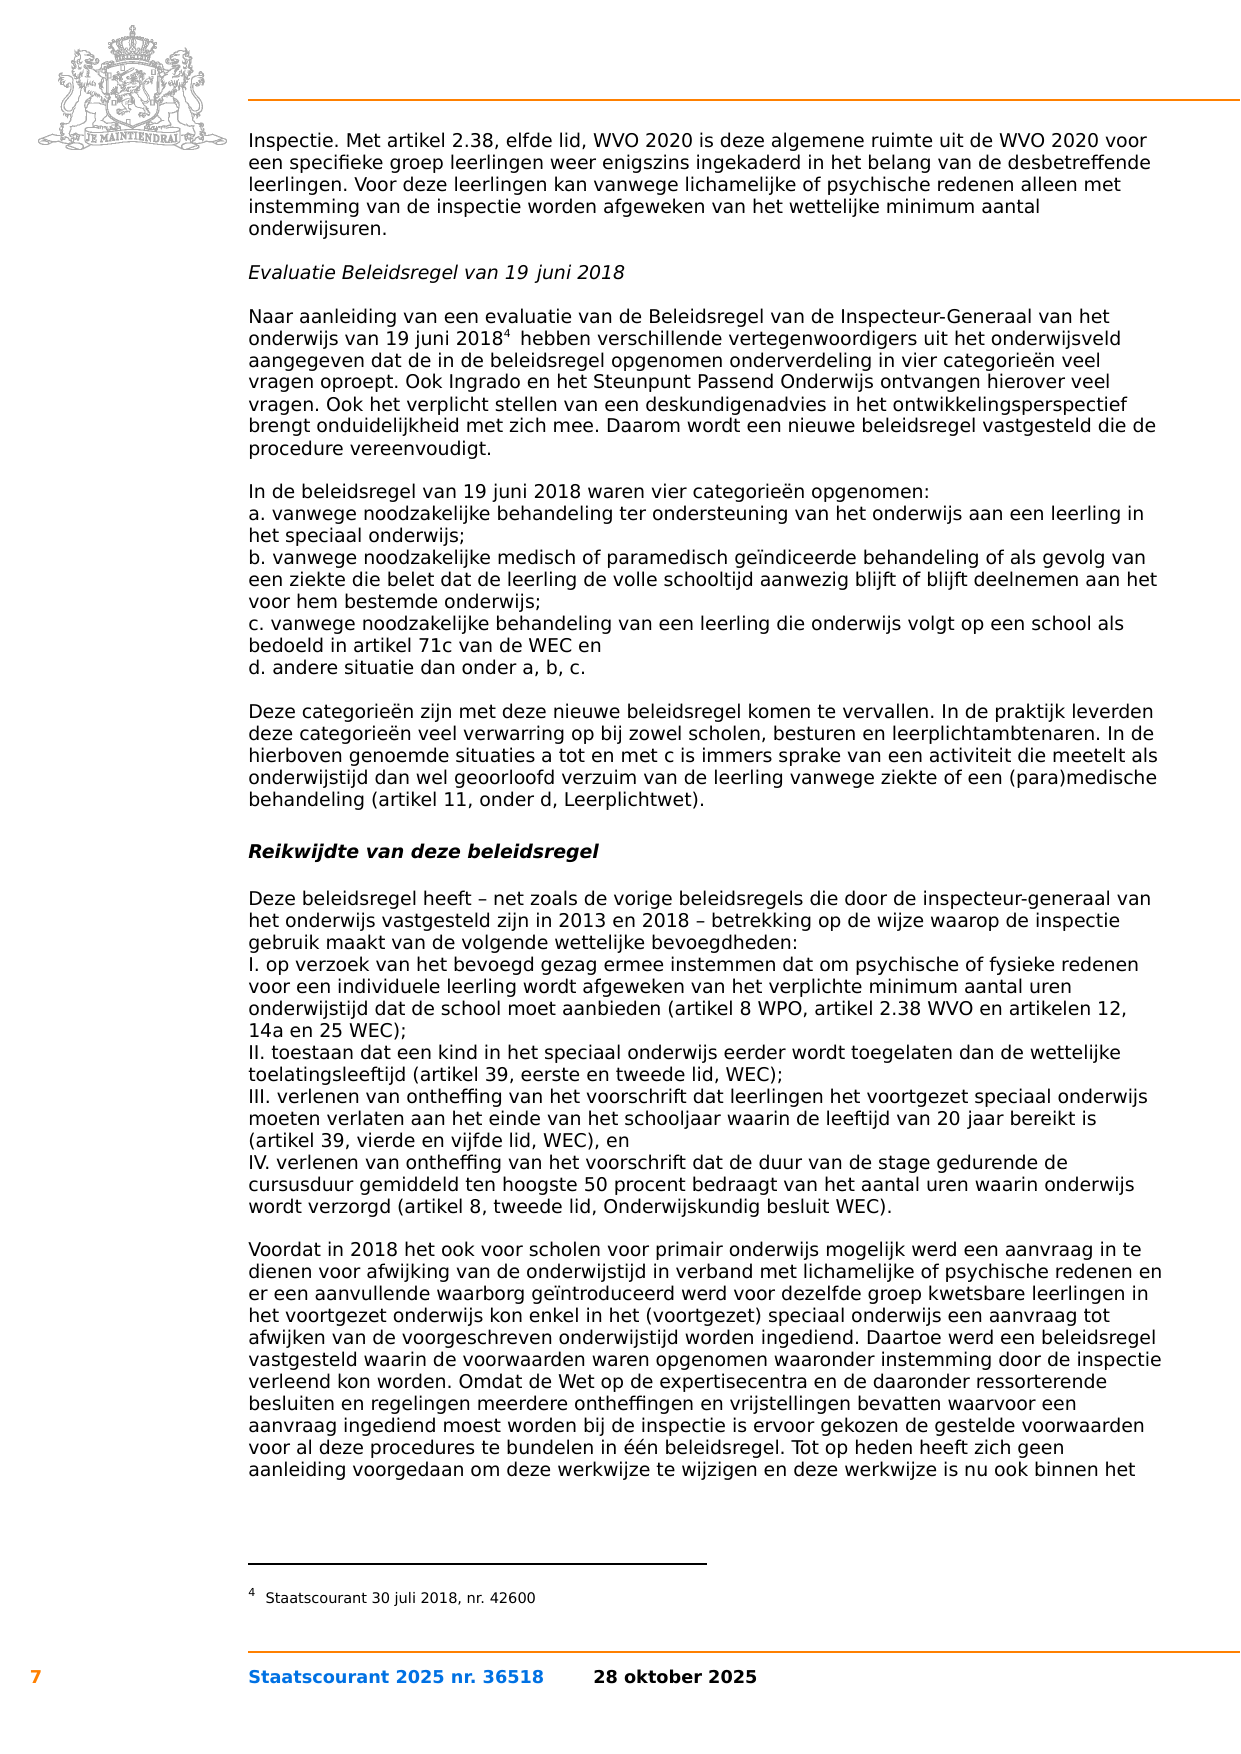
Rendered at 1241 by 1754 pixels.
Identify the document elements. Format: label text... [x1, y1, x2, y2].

subtitle Evaluatie Beleidsregel van 19 juni 2018 [248, 262, 1163, 284]
text d. andere situatie dan onder a, b, c. [248, 657, 1163, 679]
text c. vanwege noodzakelijke behandeling van een leerling die onderwijs volgt op een school als bedoeld in artikel 71c van de WEC en [248, 613, 1163, 657]
text II. toestaan dat een kind in het speciaal onderwijs eerder wordt toegelaten dan de wettelijke toelatingsleeftijd (artikel 39, eerste en tweede lid, WEC); [248, 1042, 1163, 1086]
text In de beleidsregel van 19 juni 2018 waren vier categorieën opgenomen: [248, 481, 1163, 503]
text I. op verzoek van het bevoegd gezag ermee instemmen dat om psychische of fysieke redenen voor een individuele leerling wordt afgeweken van het verplichte minimum aantal uren onderwijstijd dat de school moet aanbieden (artikel 8 WPO, artikel 2.38 WVO en artikelen 12, 14a en 25 WEC); [248, 954, 1163, 1042]
text Naar aanleiding van een evaluatie van de Beleidsregel van de Inspecteur-Generaal van het onderwijs van 19 juni 2018 hebben verschillende vertegenwoordigers uit het onderwijsveld aangegeven dat de in de beleidsregel opgenomen onderverdeling in vier categorieën veel vragen oproept. Ook Ingrado en het Steunpunt Passend Onderwijs ontvangen hierover veel vragen. Ook het verplicht stellen van een deskundigenadvies in het ontwikkelingsperspectief brengt onduidelijkheid met zich mee. Daarom wordt een nieuwe beleidsregel vastgesteld die de procedure vereenvoudigt. [248, 306, 1163, 459]
text a. vanwege noodzakelijke behandeling ter ondersteuning van het onderwijs aan een leerling in het speciaal onderwijs; [248, 503, 1163, 547]
text IV. verlenen van ontheffing van het voorschrift dat de duur van de stage gedurende de cursusduur gemiddeld ten hoogste 50 procent bedraagt van het aantal uren waarin onderwijs wordt verzorgd (artikel 8, tweede lid, Onderwijskundig besluit WEC). [248, 1152, 1163, 1217]
picture [38, 25, 227, 150]
text Deze categorieën zijn met deze nieuwe beleidsregel komen te vervallen. In de praktijk leverden deze categorieën veel verwarring op bij zowel scholen, besturen en leerplichtambtenaren. In de hierboven genoemde situaties a tot en met c is immers sprake van een activiteit die meetelt als onderwijstijd dan wel geoorloofd verzuim van de leerling vanwege ziekte of een (para)medische behandeling (artikel 11, onder d, Leerplichtwet). [248, 701, 1163, 811]
text Staatscourant 30 juli 2018, nr. 42600 [248, 1586, 1163, 1608]
text III. verlenen van ontheffing van het voorschrift dat leerlingen het voortgezet speciaal onderwijs moeten verlaten aan het einde van het schooljaar waarin de leeftijd van 20 jaar bereikt is (artikel 39, vierde en vijfde lid, WEC), en [248, 1086, 1163, 1152]
text Voordat in 2018 het ook voor scholen voor primair onderwijs mogelijk werd een aanvraag in te dienen voor afwijking van de onderwijstijd in verband met lichamelijke of psychische redenen en er een aanvullende waarborg geïntroduceerd werd voor dezelfde groep kwetsbare leerlingen in het voortgezet onderwijs kon enkel in het (voortgezet) speciaal onderwijs een aanvraag tot afwijken van de voorgeschreven onderwijstijd worden ingediend. Daartoe werd een beleidsregel vastgesteld waarin de voorwaarden waren opgenomen waaronder instemming door de inspectie verleend kon worden. Omdat de Wet op de expertisecentra en de daaronder ressorterende besluiten en regelingen meerdere ontheffingen en vrijstellingen bevatten waarvoor een aanvraag ingediend moest worden bij de inspectie is ervoor gekozen de gestelde voorwaarden voor al deze procedures te bundelen in één beleidsregel. Tot op heden heeft zich geen aanleiding voorgedaan om deze werkwijze te wijzigen en deze werkwijze is nu ook binnen het [248, 1239, 1163, 1481]
subtitle Reikwijdte van deze beleidsregel [248, 841, 1163, 863]
text Inspectie. Met artikel 2.38, elfde lid, WVO 2020 is deze algemene ruimte uit de WVO 2020 voor een specifieke groep leerlingen weer enigszins ingekaderd in het belang van de desbetreffende leerlingen. Voor deze leerlingen kan vanwege lichamelijke of psychische redenen alleen met instemming van de inspectie worden afgeweken van het wettelijke minimum aantal onderwijsuren. [248, 130, 1163, 240]
text Deze beleidsregel heeft – net zoals de vorige beleidsregels die door de inspecteur-generaal van het onderwijs vastgesteld zijn in 2013 en 2018 – betrekking op de wijze waarop de inspectie gebruik maakt van de volgende wettelijke bevoegdheden: [248, 888, 1163, 954]
text b. vanwege noodzakelijke medisch of paramedisch geïndiceerde behandeling of als gevolg van een ziekte die belet dat de leerling de volle schooltijd aanwezig blijft of blijft deelnemen aan het voor hem bestemde onderwijs; [248, 547, 1163, 613]
